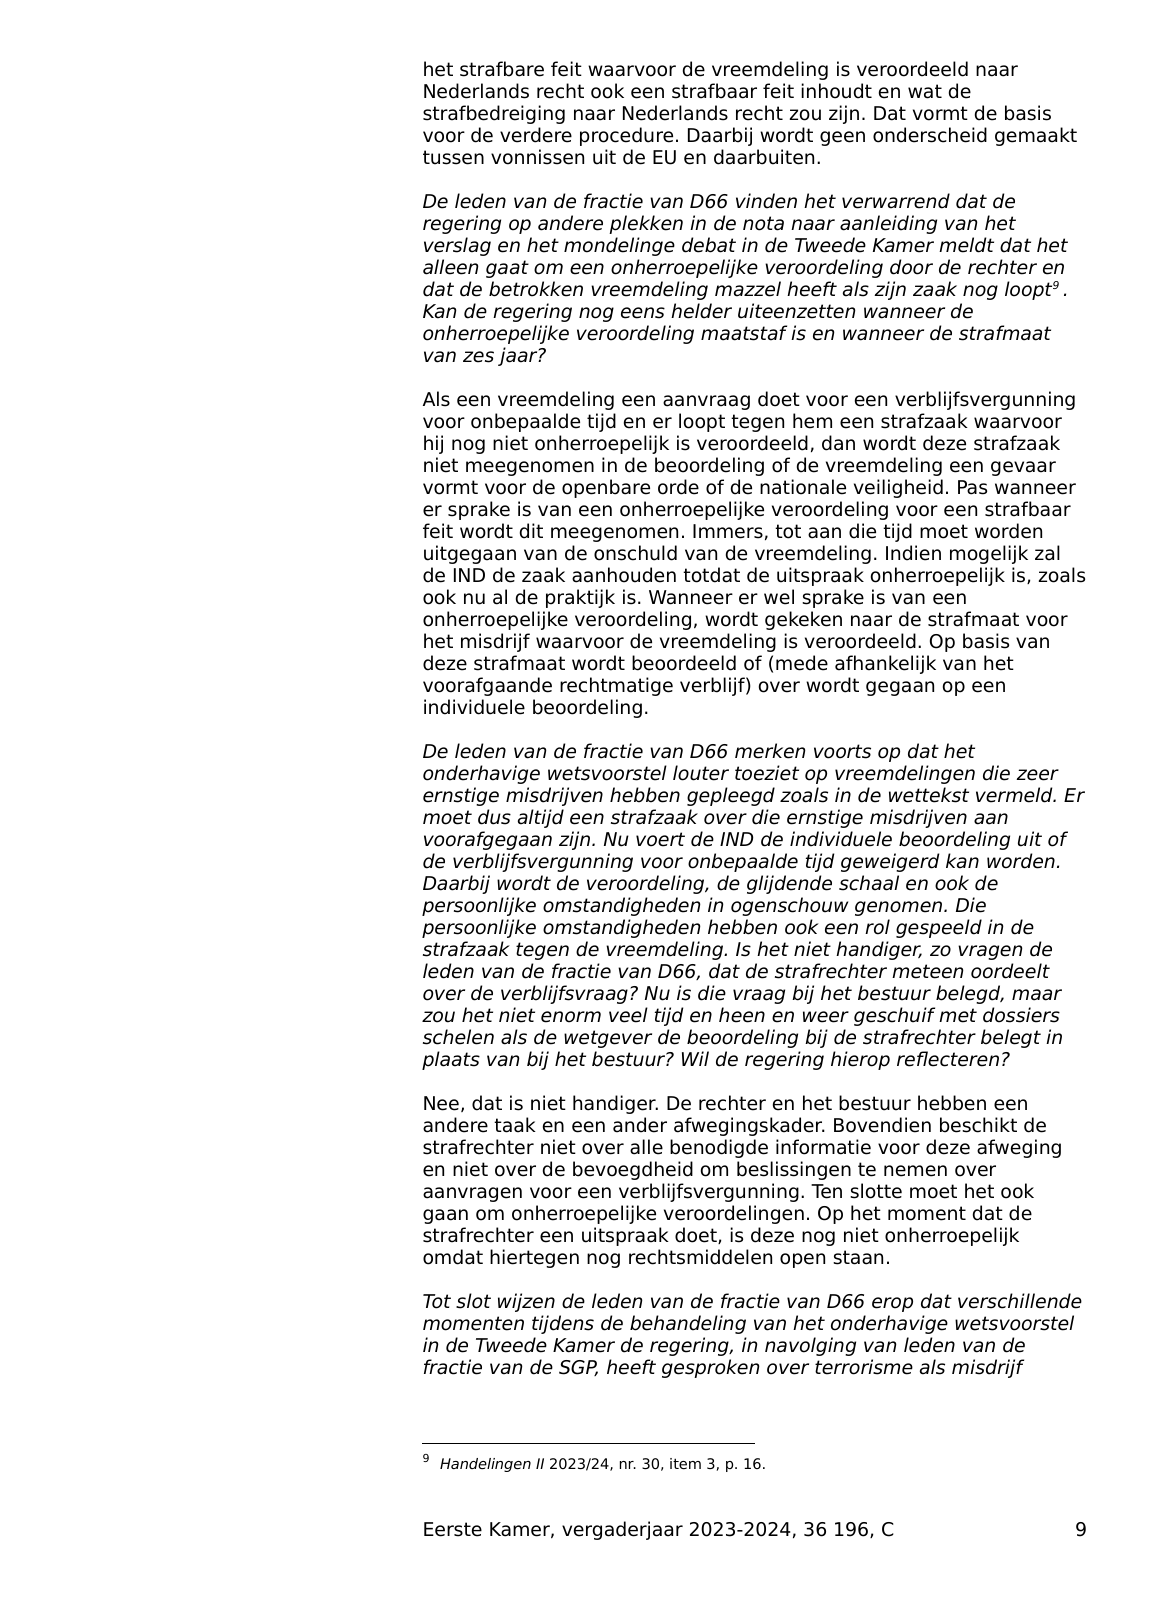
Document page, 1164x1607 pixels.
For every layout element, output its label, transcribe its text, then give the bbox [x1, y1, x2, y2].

text het strafbare feit waarvoor de vreemdeling is veroordeeld naar Nederlands recht ook een strafbaar feit inhoudt en wat de strafbedreiging naar Nederlands recht zou zijn. Dat vormt de basis voor de verdere procedure. Daarbij wordt geen onderscheid gemaakt tussen vonnissen uit de EU en daarbuiten. [422, 59, 1087, 169]
text Als een vreemdeling een aanvraag doet voor een verblijfsvergunning voor onbepaalde tijd en er loopt tegen hem een strafzaak waarvoor hij nog niet onherroepelijk is veroordeeld, dan wordt deze strafzaak niet meegenomen in de beoordeling of de vreemdeling een gevaar vormt voor de openbare orde of de nationale veiligheid. Pas wanneer er sprake is van een onherroepelijke veroordeling voor een strafbaar feit wordt dit meegenomen. Immers, tot aan die tijd moet worden uitgegaan van de onschuld van de vreemdeling. Indien mogelijk zal de IND de zaak aanhouden totdat de uitspraak onherroepelijk is, zoals ook nu al de praktijk is. Wanneer er wel sprake is van een onherroepelijke veroordeling, wordt gekeken naar de strafmaat voor het misdrijf waarvoor de vreemdeling is veroordeeld. Op basis van deze strafmaat wordt beoordeeld of (mede afhankelijk van het voorafgaande rechtmatige verblijf) over wordt gegaan op een individuele beoordeling. [422, 389, 1087, 719]
text De leden van de fractie van D66 vinden het verwarrend dat de regering op andere plekken in de nota naar aanleiding van het verslag en het mondelinge debat in de Tweede Kamer meldt dat het alleen gaat om een onherroepelijke veroordeling door de rechter en dat de betrokken vreemdeling mazzel heeft als zijn zaak nog loopt. Kan de regering nog eens helder uiteenzetten wanneer de onherroepelijke veroordeling maatstaf is en wanneer de strafmaat van zes jaar? [422, 191, 1087, 367]
text Tot slot wijzen de leden van de fractie van D66 erop dat verschillende momenten tijdens de behandeling van het onderhavige wetsvoorstel in de Tweede Kamer de regering, in navolging van leden van de fractie van de SGP, heeft gesproken over terrorisme als misdrijf [422, 1291, 1087, 1379]
text Handelingen II 2023/24, nr. 30, item 3, p. 16. [422, 1452, 1087, 1474]
text Nee, dat is niet handiger. De rechter en het bestuur hebben een andere taak en een ander afwegingskader. Bovendien beschikt de strafrechter niet over alle benodigde informatie voor deze afweging en niet over de bevoegdheid om beslissingen te nemen over aanvragen voor een verblijfsvergunning. Ten slotte moet het ook gaan om onherroepelijke veroordelingen. Op het moment dat de strafrechter een uitspraak doet, is deze nog niet onherroepelijk omdat hiertegen nog rechtsmiddelen open staan. [422, 1093, 1087, 1269]
text De leden van de fractie van D66 merken voorts op dat het onderhavige wetsvoorstel louter toeziet op vreemdelingen die zeer ernstige misdrijven hebben gepleegd zoals in de wettekst vermeld. Er moet dus altijd een strafzaak over die ernstige misdrijven aan voorafgegaan zijn. Nu voert de IND de individuele beoordeling uit of de verblijfsvergunning voor onbepaalde tijd geweigerd kan worden. Daarbij wordt de veroordeling, de glijdende schaal en ook de persoonlijke omstandigheden in ogenschouw genomen. Die persoonlijke omstandigheden hebben ook een rol gespeeld in de strafzaak tegen de vreemdeling. Is het niet handiger, zo vragen de leden van de fractie van D66, dat de strafrechter meteen oordeelt over de verblijfsvraag? Nu is die vraag bij het bestuur belegd, maar zou het niet enorm veel tijd en heen en weer geschuif met dossiers schelen als de wetgever de beoordeling bij de strafrechter belegt in plaats van bij het bestuur? Wil de regering hierop reflecteren? [422, 741, 1087, 1071]
